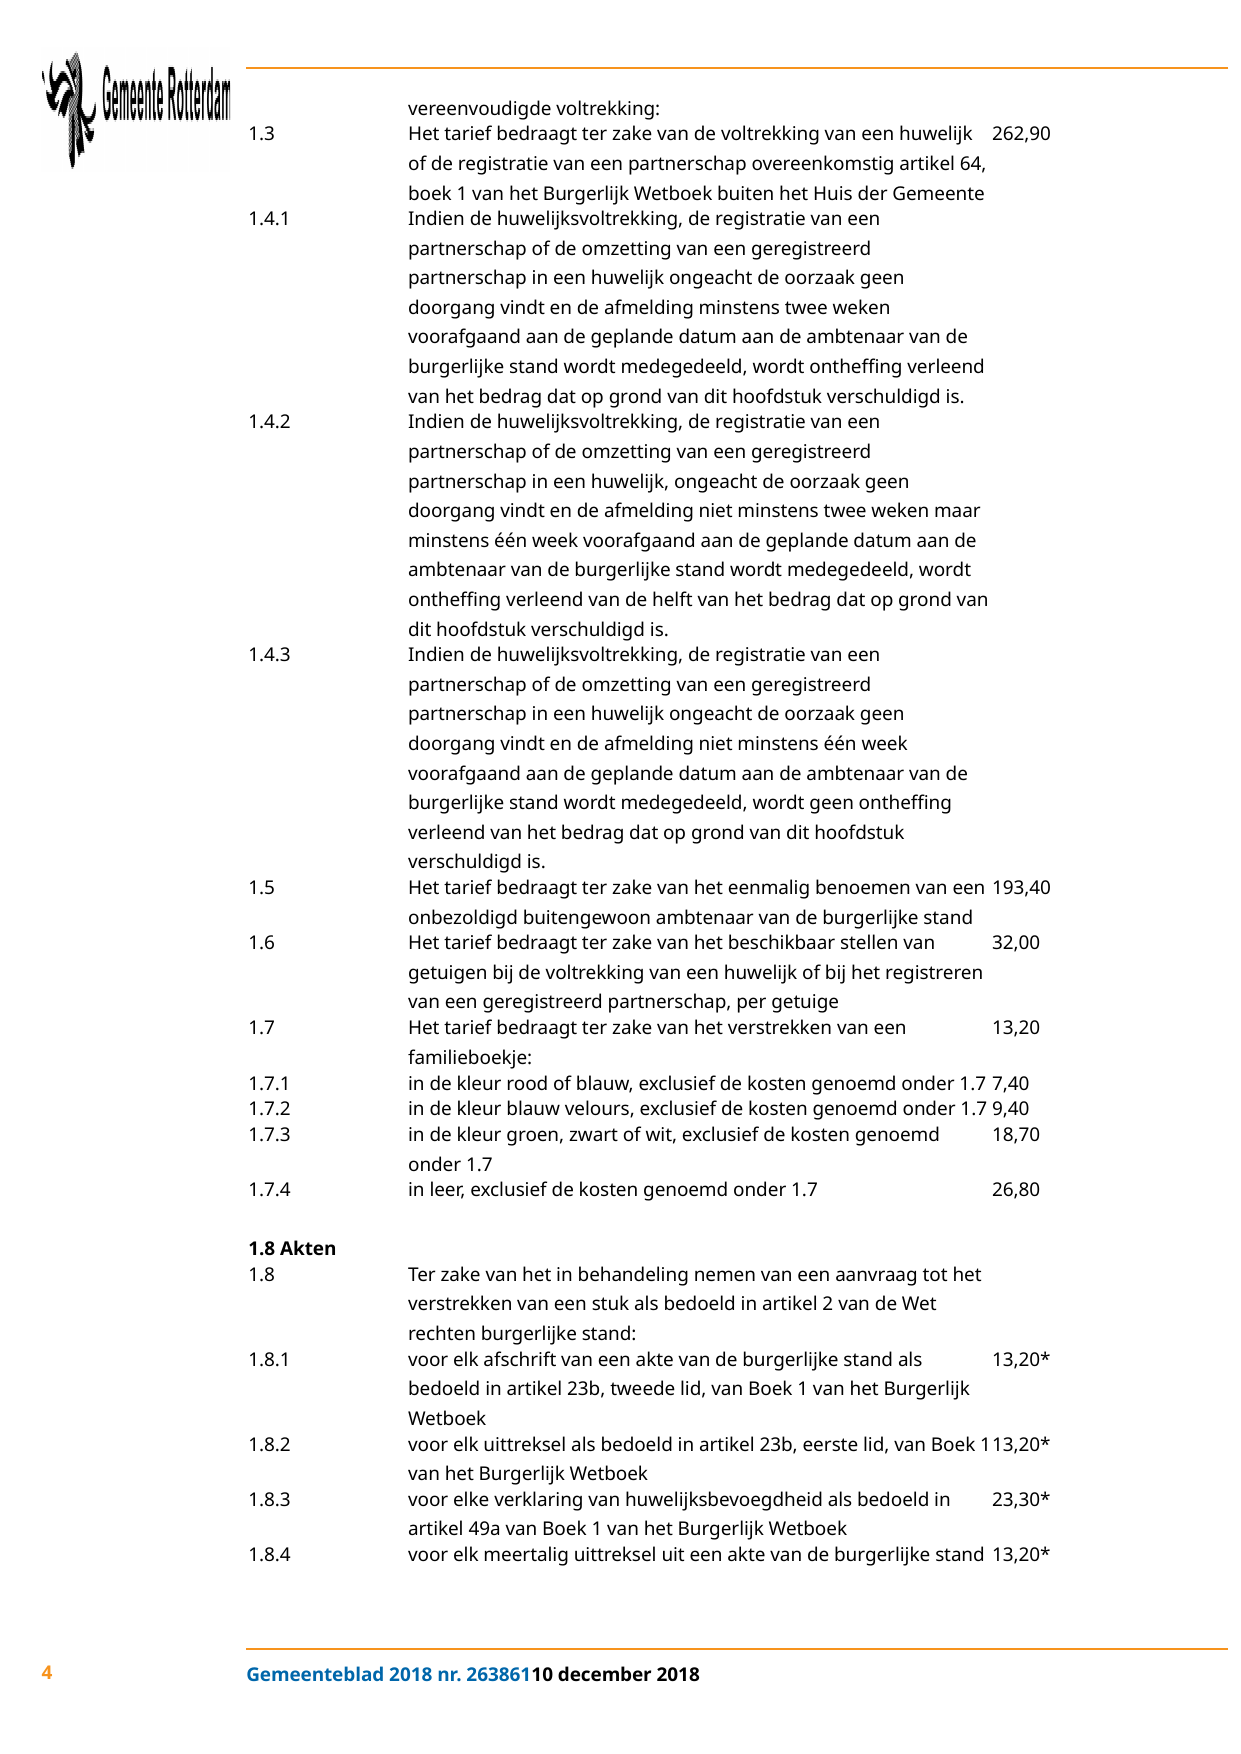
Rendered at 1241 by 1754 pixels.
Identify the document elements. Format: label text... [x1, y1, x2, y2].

table_cell [992, 205, 1152, 409]
table_cell 1.5 [248, 874, 408, 929]
table_cell 23,30* [992, 1486, 1152, 1541]
table_cell [248, 95, 408, 121]
table_cell Indien de huwelijksvoltrekking, de registratie van een partnerschap of de omzetting van een geregistreerd partnerschap in een huwelijk ongeacht de oorzaak geen doorgang vindt en de afmelding minstens twee weken voorafgaand aan de geplande datum aan de ambtenaar van de burgerlijke stand wordt medegedeeld, wordt ontheffing verleend van het bedrag dat op grond van dit hoofdstuk verschuldigd is. [408, 205, 992, 409]
table_cell 13,20* [992, 1346, 1152, 1431]
table_cell 1.8.2 [248, 1431, 408, 1486]
table_cell in de kleur groen, zwart of wit, exclusief de kosten genoemd onder 1.7 [408, 1121, 992, 1177]
table_cell 13,20 [992, 1015, 1152, 1070]
table_cell in leer, exclusief de kosten genoemd onder 1.7 [408, 1177, 992, 1202]
table_cell 13,20* [992, 1541, 1152, 1567]
table_cell 1.8.1 [248, 1346, 408, 1431]
table_cell 262,90 [992, 121, 1152, 205]
table_cell 32,00 [992, 930, 1152, 1014]
table_cell Het tarief bedraagt ter zake van het verstrekken van een familieboekje: [408, 1015, 992, 1070]
table_cell 1.7.4 [248, 1177, 408, 1202]
table_cell Het tarief bedraagt ter zake van het eenmalig benoemen van een onbezoldigd buitengewoon ambtenaar van de burgerlijke stand [408, 874, 992, 929]
table_cell Indien de huwelijksvoltrekking, de registratie van een partnerschap of de omzetting van een geregistreerd partnerschap in een huwelijk ongeacht de oorzaak geen doorgang vindt en de afmelding niet minstens één week voorafgaand aan de geplande datum aan de ambtenaar van de burgerlijke stand wordt medegedeeld, wordt geen ontheffing verleend van het bedrag dat op grond van dit hoofdstuk verschuldigd is. [408, 641, 992, 874]
table_cell 13,20* [992, 1431, 1152, 1486]
table_cell 9,40 [992, 1096, 1152, 1121]
table_cell voor elk meertalig uittreksel uit een akte van de burgerlijke stand [408, 1541, 992, 1567]
table_cell Ter zake van het in behandeling nemen van een aanvraag tot het verstrekken van een stuk als bedoeld in artikel 2 van de Wet rechten burgerlijke stand: [408, 1261, 992, 1346]
table_cell 1.7.1 [248, 1070, 408, 1096]
table_cell Het tarief bedraagt ter zake van het beschikbaar stellen van getuigen bij de voltrekking van een huwelijk of bij het registreren van een geregistreerd partnerschap, per getuige [408, 930, 992, 1014]
table_cell 1.4.1 [248, 205, 408, 409]
table_cell 1.8.4 [248, 1541, 408, 1567]
table_cell voor elke verklaring van huwelijksbevoegdheid als bedoeld in artikel 49a van Boek 1 van het Burgerlijk Wetboek [408, 1486, 992, 1541]
table_cell voor elk afschrift van een akte van de burgerlijke stand als bedoeld in artikel 23b, tweede lid, van Boek 1 van het Burgerlijk Wetboek [408, 1346, 992, 1431]
table_cell 18,70 [992, 1121, 1152, 1177]
table_cell 1.6 [248, 930, 408, 1014]
table_cell 1.7.3 [248, 1121, 408, 1177]
table_cell in de kleur blauw velours, exclusief de kosten genoemd onder 1.7 [408, 1096, 992, 1121]
table_cell 1.8.3 [248, 1486, 408, 1541]
table_cell [992, 1261, 1152, 1346]
table_cell in de kleur rood of blauw, exclusief de kosten genoemd onder 1.7 [408, 1070, 992, 1096]
table_cell 26,80 [992, 1177, 1152, 1202]
picture [41, 47, 231, 172]
table_cell voor elk uittreksel als bedoeld in artikel 23b, eerste lid, van Boek 1 van het Burgerlijk Wetboek [408, 1431, 992, 1486]
table_cell 1.4.3 [248, 641, 408, 874]
table_cell 7,40 [992, 1070, 1152, 1096]
table_cell Het tarief bedraagt ter zake van de voltrekking van een huwelijk of de registratie van een partnerschap overeenkomstig artikel 64, boek 1 van het Burgerlijk Wetboek buiten het Huis der Gemeente [408, 121, 992, 205]
table_cell 1.8 [248, 1261, 408, 1346]
table_cell [992, 409, 1152, 641]
table_cell [992, 641, 1152, 874]
table_header 1.8 Akten [248, 1235, 1152, 1261]
table_cell 1.7.2 [248, 1096, 408, 1121]
table_cell 1.4.2 [248, 409, 408, 641]
table_cell 1.7 [248, 1015, 408, 1070]
table_cell 1.3 [248, 121, 408, 205]
table_cell 193,40 [992, 874, 1152, 929]
table_cell Indien de huwelijksvoltrekking, de registratie van een partnerschap of de omzetting van een geregistreerd partnerschap in een huwelijk, ongeacht de oorzaak geen doorgang vindt en de afmelding niet minstens twee weken maar minstens één week voorafgaand aan de geplande datum aan de ambtenaar van de burgerlijke stand wordt medegedeeld, wordt ontheffing verleend van de helft van het bedrag dat op grond van dit hoofdstuk verschuldigd is. [408, 409, 992, 641]
table_cell vereenvoudigde voltrekking: [408, 95, 992, 121]
table_cell [992, 95, 1152, 121]
